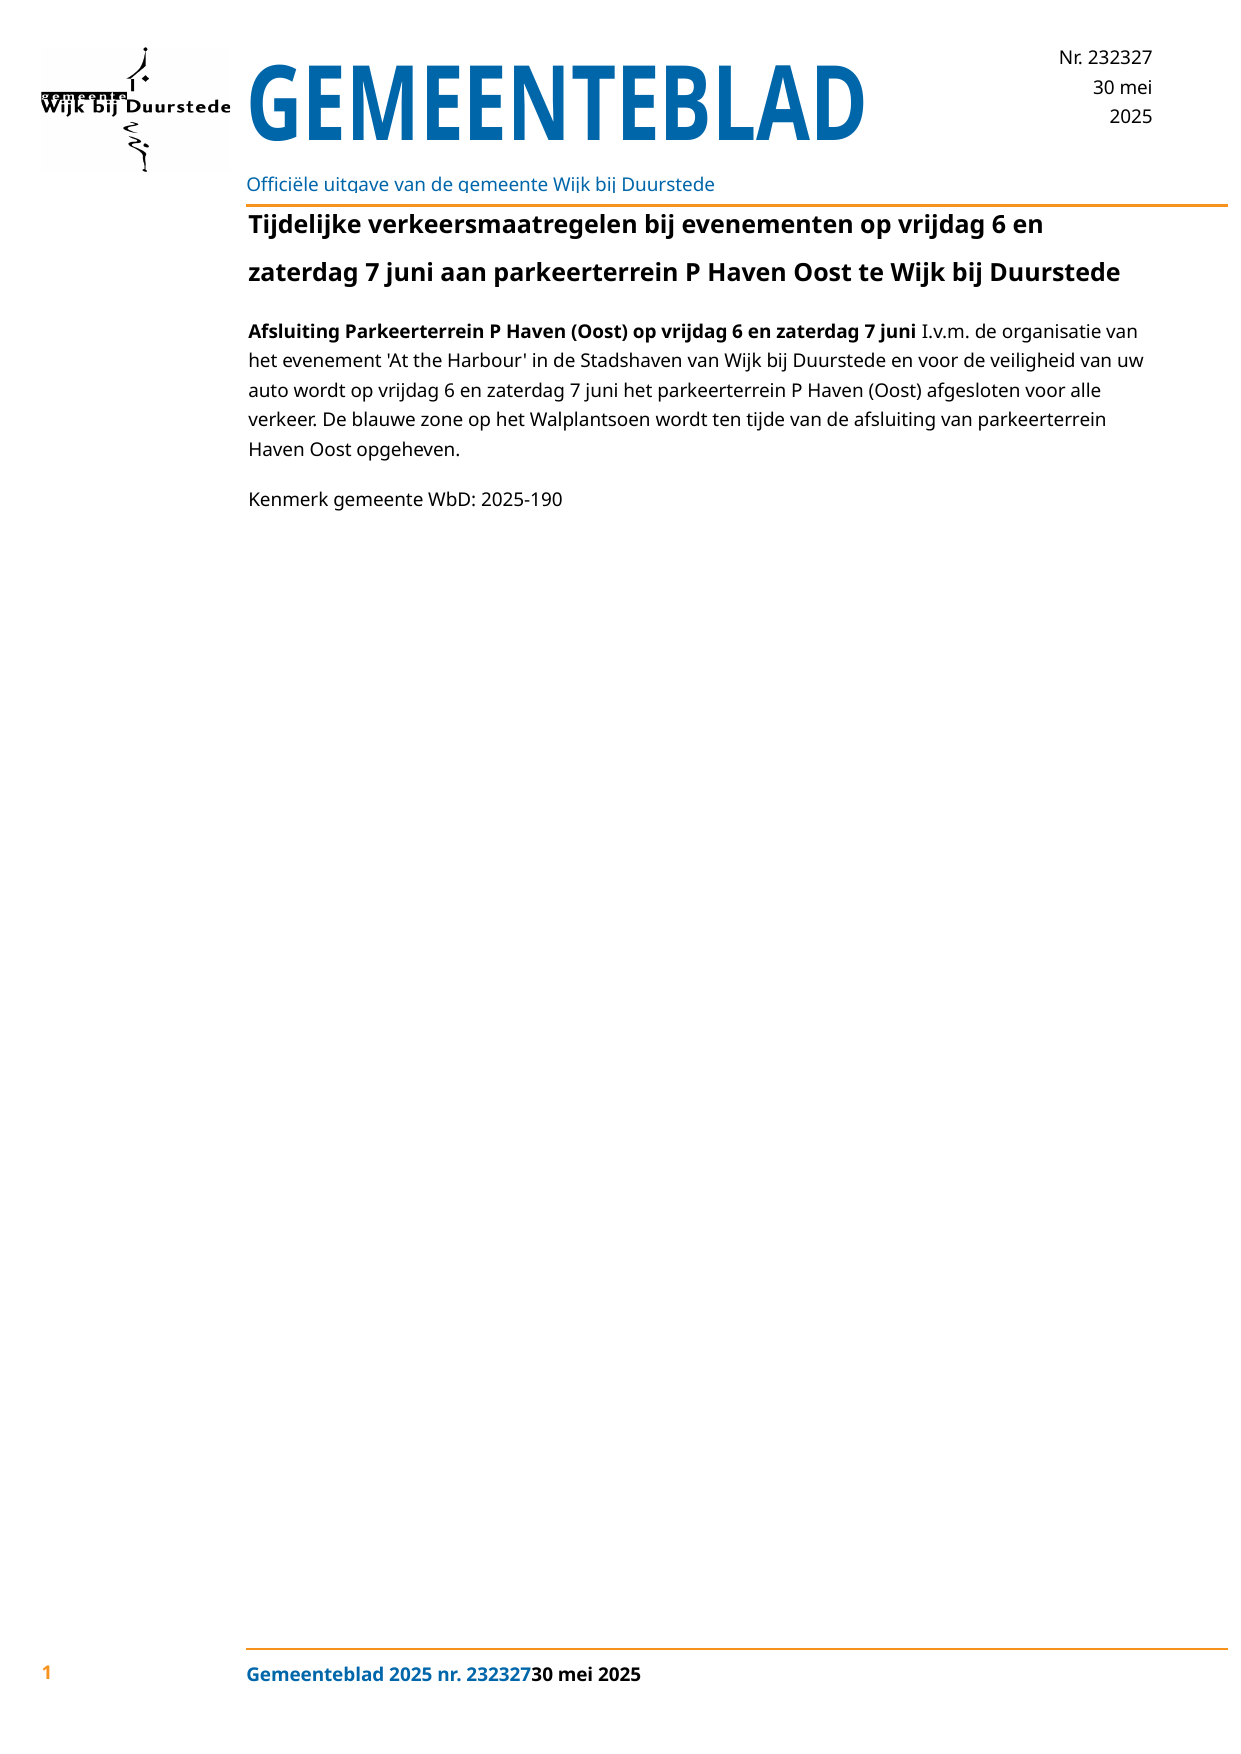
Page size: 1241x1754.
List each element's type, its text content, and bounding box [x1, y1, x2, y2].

text Tijdelijke verkeersmaatregelen bij evenementen op vrijdag 6 en zaterdag 7 juni aan parkeerterrein P Haven Oost te Wijk bij Duurstede [248, 207, 1152, 288]
text Afsluiting Parkeerterrein P Haven (Oost) op vrijdag 6 en zaterdag 7 juni I.v.m. de organisatie van het evenement 'At the Harbour' in de Stadshaven van Wijk bij Duurstede en voor de veiligheid van uw auto wordt op vrijdag 6 en zaterdag 7 juni het parkeerterrein P Haven (Oost) afgesloten voor alle verkeer. De blauwe zone op het Walplantsoen wordt ten tijde van de afsluiting van parkeerterrein Haven Oost opgeheven. [248, 318, 1152, 462]
text Kenmerk gemeente WbD: 2025-190 [248, 487, 1152, 512]
picture [41, 47, 231, 172]
